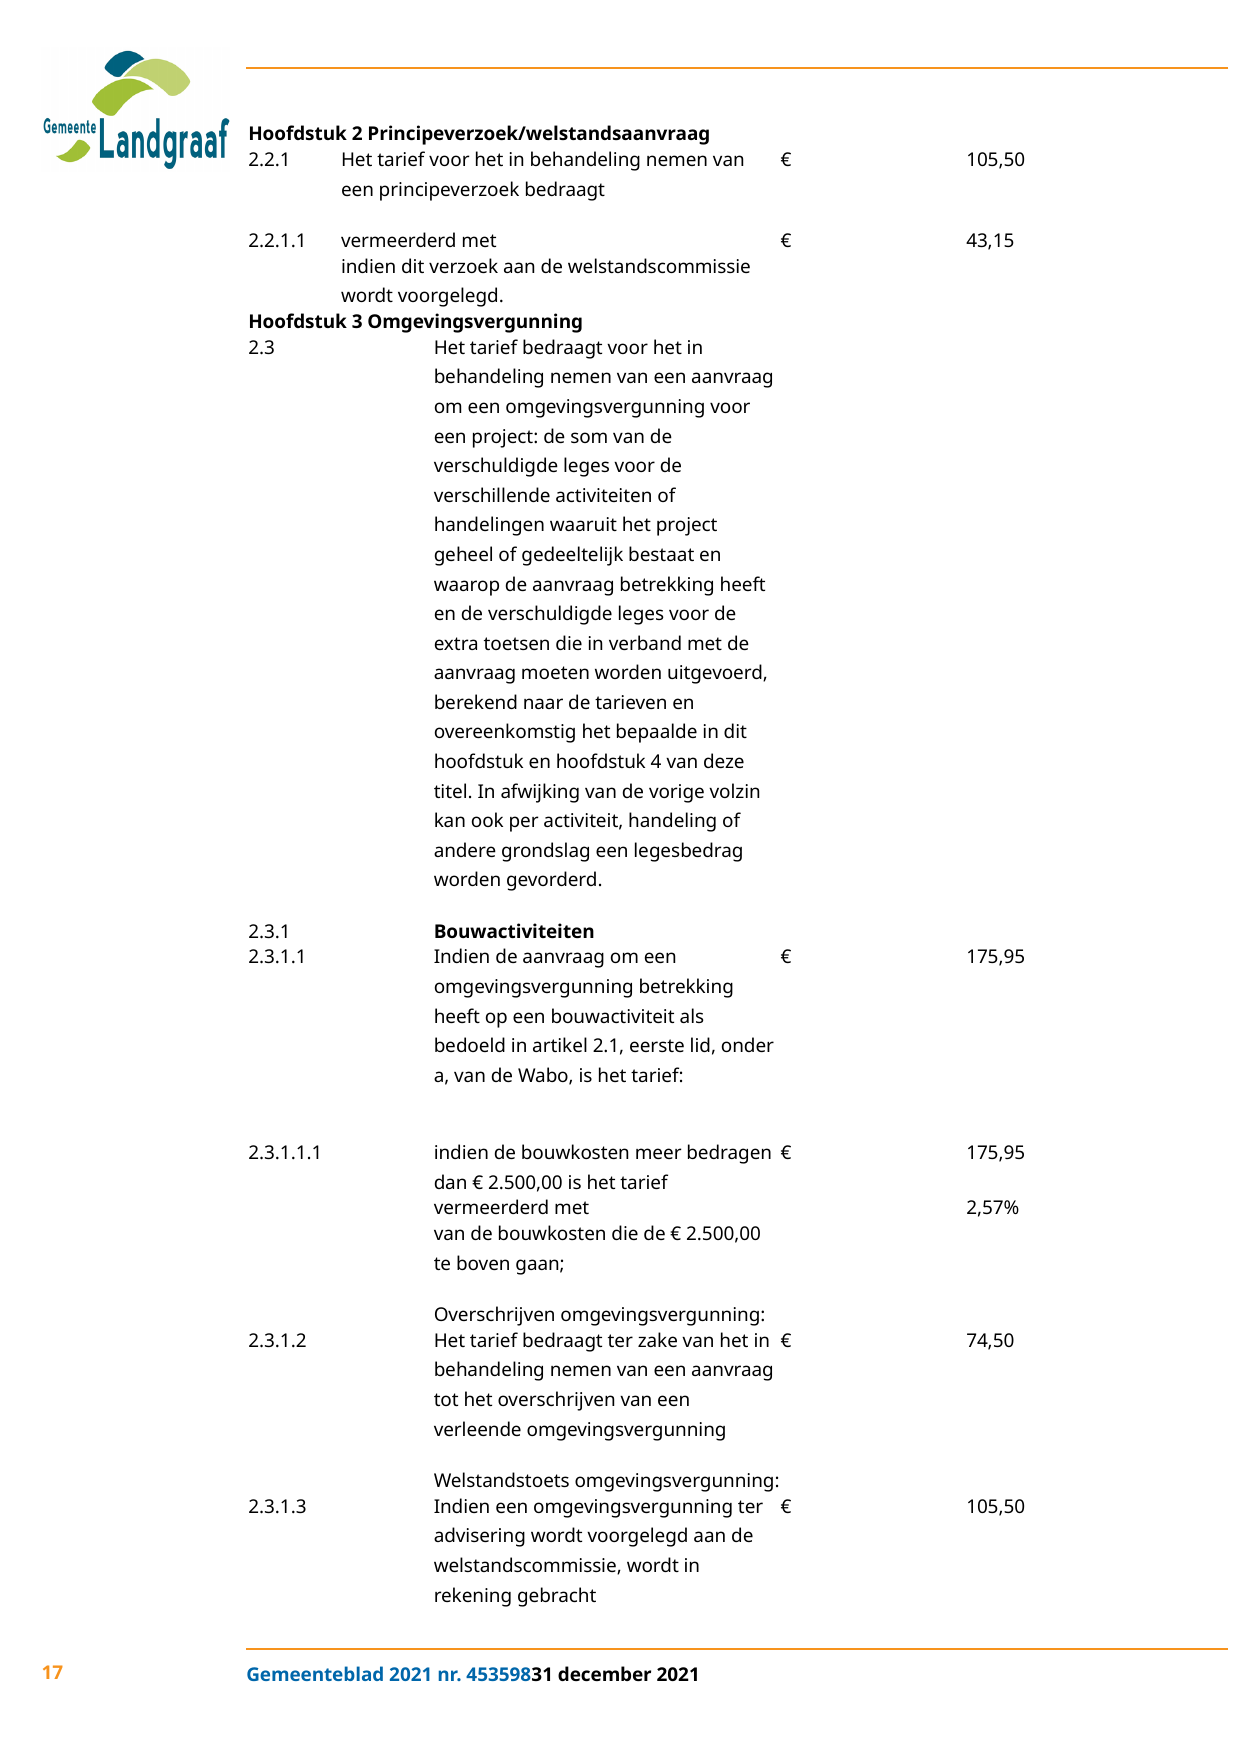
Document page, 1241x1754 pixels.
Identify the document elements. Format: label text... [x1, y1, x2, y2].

table_cell Hoofdstuk 3 Omgevingsvergunning [248, 308, 780, 334]
table_cell [966, 1301, 1059, 1327]
table_cell [248, 1276, 433, 1301]
table_cell [966, 334, 1059, 892]
table_cell [966, 1114, 1059, 1139]
table_cell [434, 1442, 780, 1467]
table_cell [434, 892, 780, 918]
table_cell [966, 1467, 1059, 1493]
table_cell [248, 1301, 433, 1327]
table_cell [248, 95, 341, 121]
table_cell [966, 202, 1059, 227]
table_cell 175,95 [966, 1139, 1059, 1194]
table_cell vermeerderd met [434, 1195, 780, 1220]
table_cell € [780, 1327, 966, 1442]
table_cell [966, 95, 1059, 121]
table_cell [780, 1195, 966, 1220]
table_cell [248, 1442, 433, 1467]
table_cell 43,15 [966, 227, 1059, 253]
table_cell [966, 1442, 1059, 1467]
table_cell [780, 918, 966, 944]
table_cell 2.3.1.3 [248, 1493, 433, 1607]
table_cell [780, 202, 966, 227]
table_cell € [780, 1493, 966, 1607]
table_cell Overschrijven omgevingsvergunning: [434, 1301, 780, 1327]
table_cell 2.3.1.2 [248, 1327, 433, 1442]
table_cell [780, 1467, 966, 1493]
table_cell [434, 1114, 780, 1139]
table_cell [780, 892, 966, 918]
table_cell Bouwactiviteiten [434, 918, 780, 944]
table_cell [780, 334, 966, 892]
table_cell [966, 918, 1059, 944]
table_cell 2.2.1 [248, 146, 341, 202]
table_cell [780, 95, 966, 121]
table_cell [434, 1276, 780, 1301]
table_cell 2.3.1 [248, 918, 433, 944]
table_cell Het tarief bedraagt ter zake van het in behandeling nemen van een aanvraag tot het overschrijven van een verleende omgevingsvergunning [434, 1327, 780, 1442]
table_cell vermeerderd met [341, 227, 780, 253]
table_cell Welstandstoets omgevingsvergunning: [434, 1467, 780, 1493]
table_cell [248, 1195, 433, 1220]
table_cell Het tarief bedraagt voor het in behandeling nemen van een aanvraag om een omgevingsvergunning voor een project: de som van de verschuldigde leges voor de verschillende activiteiten of handelingen waaruit het project geheel of gedeeltelijk bestaat en waarop de aanvraag betrekking heeft en de verschuldigde leges voor de extra toetsen die in verband met de aanvraag moeten worden uitgevoerd, berekend naar de tarieven en overeenkomstig het bepaalde in dit hoofdstuk en hoofdstuk 4 van deze titel. In afwijking van de vorige volzin kan ook per activiteit, handeling of andere grondslag een legesbedrag worden gevorderd. [434, 334, 780, 892]
table_cell 2.2.1.1 [248, 227, 341, 253]
table_cell [780, 1114, 966, 1139]
table_cell [780, 308, 966, 334]
table_cell [248, 1088, 433, 1113]
table_cell van de bouwkosten die de € 2.500,00 te boven gaan; [434, 1220, 780, 1276]
table_cell [780, 1088, 966, 1113]
table_cell [248, 1114, 433, 1139]
table_cell [966, 121, 1059, 146]
table_cell 105,50 [966, 1493, 1059, 1607]
table_cell [248, 892, 433, 918]
table_cell [780, 1220, 966, 1276]
table_cell [248, 253, 341, 308]
table_cell indien de bouwkosten meer bedragen dan € 2.500,00 is het tarief [434, 1139, 780, 1194]
table_cell [341, 95, 780, 121]
table_cell Hoofdstuk 2 Principeverzoek/welstandsaanvraag [248, 121, 780, 146]
picture [41, 47, 231, 172]
table_cell [966, 1276, 1059, 1301]
table_cell [966, 1088, 1059, 1113]
table_cell 74,50 [966, 1327, 1059, 1442]
table_cell [780, 1442, 966, 1467]
table_cell [780, 1301, 966, 1327]
table_cell 175,95 [966, 944, 1059, 1088]
table_cell [248, 1467, 433, 1493]
table_cell [966, 253, 1059, 308]
table_cell € [780, 146, 966, 202]
table_cell 105,50 [966, 146, 1059, 202]
table_cell 2,57% [966, 1195, 1059, 1220]
table_cell [248, 202, 341, 227]
table_cell [780, 253, 966, 308]
table_cell 2.3.1.1.1 [248, 1139, 433, 1194]
table_cell indien dit verzoek aan de welstandscommissie wordt voorgelegd. [341, 253, 780, 308]
table_cell [341, 202, 780, 227]
table_cell [966, 1220, 1059, 1276]
table_cell Indien de aanvraag om een omgevingsvergunning betrekking heeft op een bouwactiviteit als bedoeld in artikel 2.1, eerste lid, onder a, van de Wabo, is het tarief: [434, 944, 780, 1088]
table_cell [248, 1220, 433, 1276]
table_cell € [780, 227, 966, 253]
table_cell [780, 121, 966, 146]
table_cell Het tarief voor het in behandeling nemen van een principeverzoek bedraagt [341, 146, 780, 202]
table_cell [966, 892, 1059, 918]
table_cell [780, 1276, 966, 1301]
table_cell Indien een omgevingsvergunning ter advisering wordt voorgelegd aan de welstandscommissie, wordt in rekening gebracht [434, 1493, 780, 1607]
table_cell € [780, 944, 966, 1088]
table_cell [434, 1088, 780, 1113]
table_cell 2.3 [248, 334, 433, 892]
table_cell 2.3.1.1 [248, 944, 433, 1088]
table_cell € [780, 1139, 966, 1194]
table_cell [966, 308, 1059, 334]
